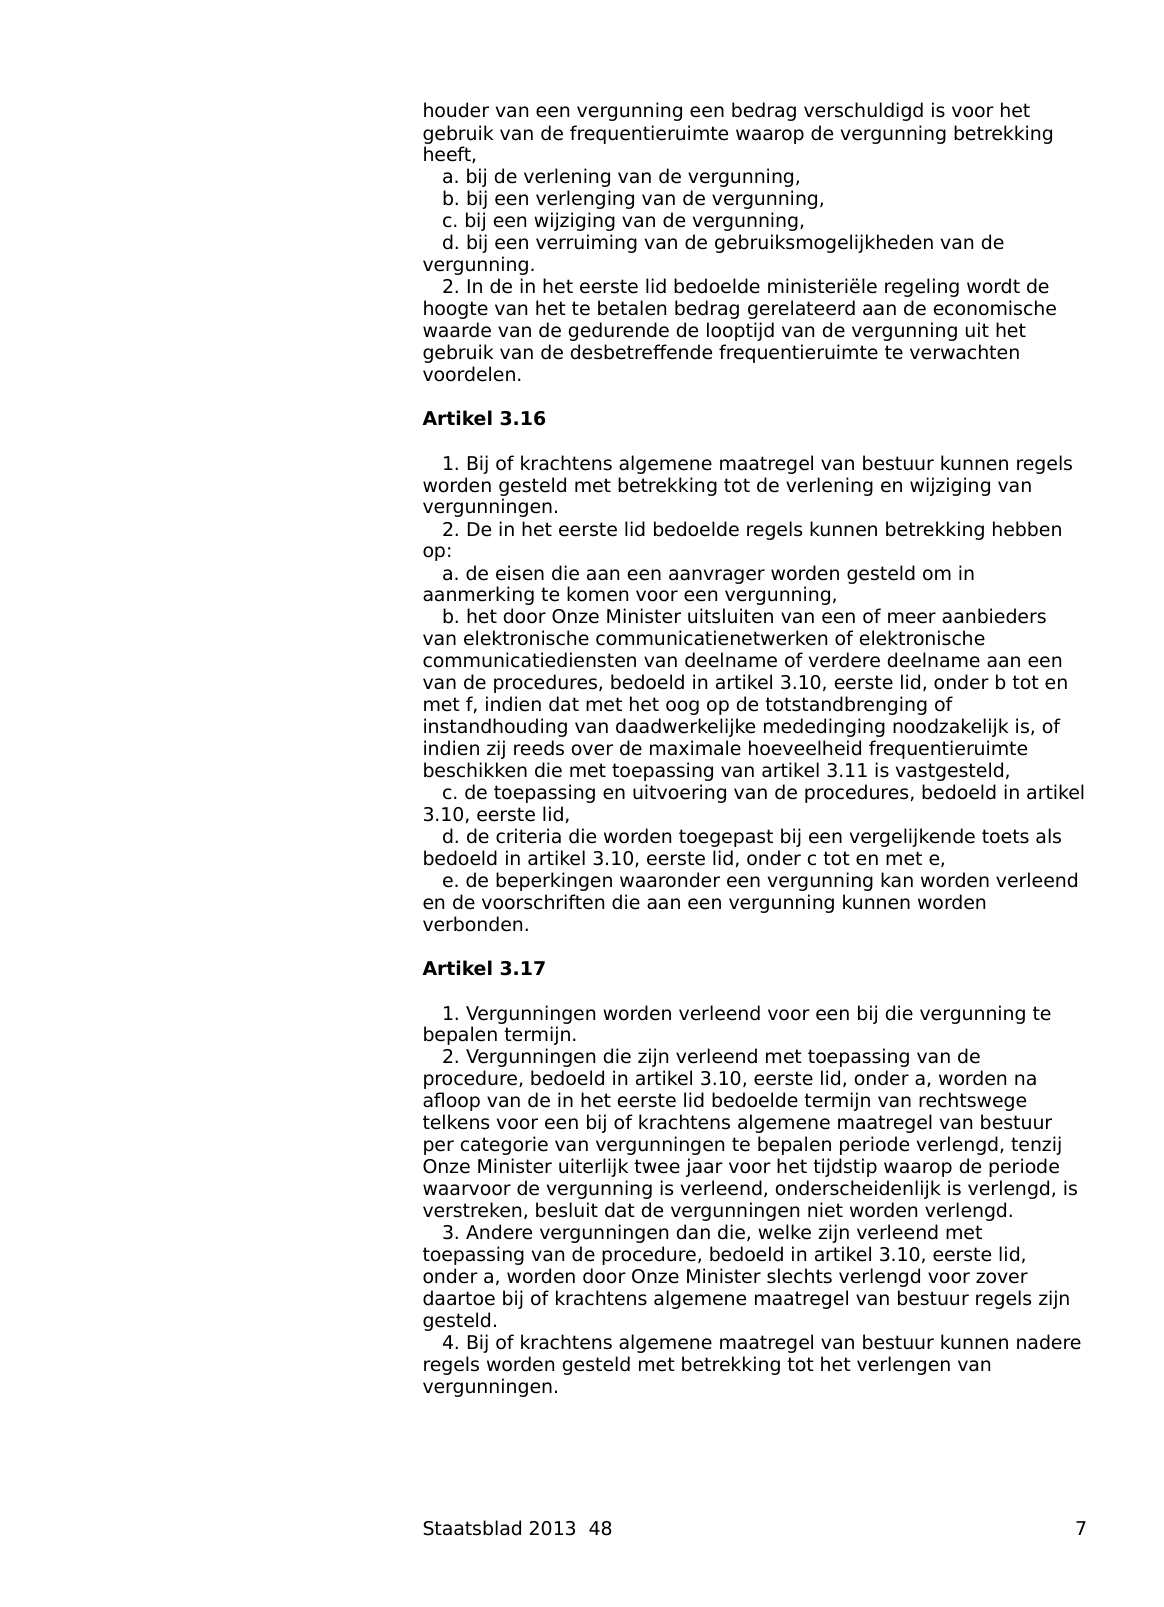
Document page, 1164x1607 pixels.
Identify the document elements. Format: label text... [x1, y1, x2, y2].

text c. bij een wijziging van de vergunning, [422, 210, 1087, 232]
subtitle Artikel 3.16 [422, 408, 1087, 430]
text b. bij een verlenging van de vergunning, [422, 188, 1087, 210]
text a. bij de verlening van de vergunning, [422, 166, 1087, 188]
text d. de criteria die worden toegepast bij een vergelijkende toets als bedoeld in artikel 3.10, eerste lid, onder c tot en met e, [422, 826, 1087, 870]
text 4. Bij of krachtens algemene maatregel van bestuur kunnen nadere regels worden gesteld met betrekking tot het verlengen van vergunningen. [422, 1332, 1087, 1398]
subtitle Artikel 3.17 [422, 958, 1087, 980]
text b. het door Onze Minister uitsluiten van een of meer aanbieders van elektronische communicatienetwerken of elektronische communicatiediensten van deelname of verdere deelname aan een van de procedures, bedoeld in artikel 3.10, eerste lid, onder b tot en met f, indien dat met het oog op de totstandbrenging of instandhouding van daadwerkelijke mededinging noodzakelijk is, of indien zij reeds over de maximale hoeveelheid frequentieruimte beschikken die met toepassing van artikel 3.11 is vastgesteld, [422, 606, 1087, 782]
text 1. Bij of krachtens algemene maatregel van bestuur kunnen regels worden gesteld met betrekking tot de verlening en wijziging van vergunningen. [422, 452, 1087, 518]
text c. de toepassing en uitvoering van de procedures, bedoeld in artikel 3.10, eerste lid, [422, 782, 1087, 826]
text 1. Vergunningen worden verleend voor een bij die vergunning te bepalen termijn. [422, 1002, 1087, 1046]
text d. bij een verruiming van de gebruiksmogelijkheden van de vergunning. [422, 232, 1087, 276]
text 2. De in het eerste lid bedoelde regels kunnen betrekking hebben op: [422, 518, 1087, 562]
text e. de beperkingen waaronder een vergunning kan worden verleend en de voorschriften die aan een vergunning kunnen worden verbonden. [422, 870, 1087, 936]
text 2. In de in het eerste lid bedoelde ministeriële regeling wordt de hoogte van het te betalen bedrag gerelateerd aan de economische waarde van de gedurende de looptijd van de vergunning uit het gebruik van de desbetreffende frequentieruimte te verwachten voordelen. [422, 276, 1087, 386]
text a. de eisen die aan een aanvrager worden gesteld om in aanmerking te komen voor een vergunning, [422, 562, 1087, 606]
text houder van een vergunning een bedrag verschuldigd is voor het gebruik van de frequentieruimte waarop de vergunning betrekking heeft, [422, 100, 1087, 166]
text 3. Andere vergunningen dan die, welke zijn verleend met toepassing van de procedure, bedoeld in artikel 3.10, eerste lid, onder a, worden door Onze Minister slechts verlengd voor zover daartoe bij of krachtens algemene maatregel van bestuur regels zijn gesteld. [422, 1222, 1087, 1332]
text 2. Vergunningen die zijn verleend met toepassing van de procedure, bedoeld in artikel 3.10, eerste lid, onder a, worden na afloop van de in het eerste lid bedoelde termijn van rechtswege telkens voor een bij of krachtens algemene maatregel van bestuur per categorie van vergunningen te bepalen periode verlengd, tenzij Onze Minister uiterlijk twee jaar voor het tijdstip waarop de periode waarvoor de vergunning is verleend, onderscheidenlijk is verlengd, is verstreken, besluit dat de vergunningen niet worden verlengd. [422, 1046, 1087, 1222]
